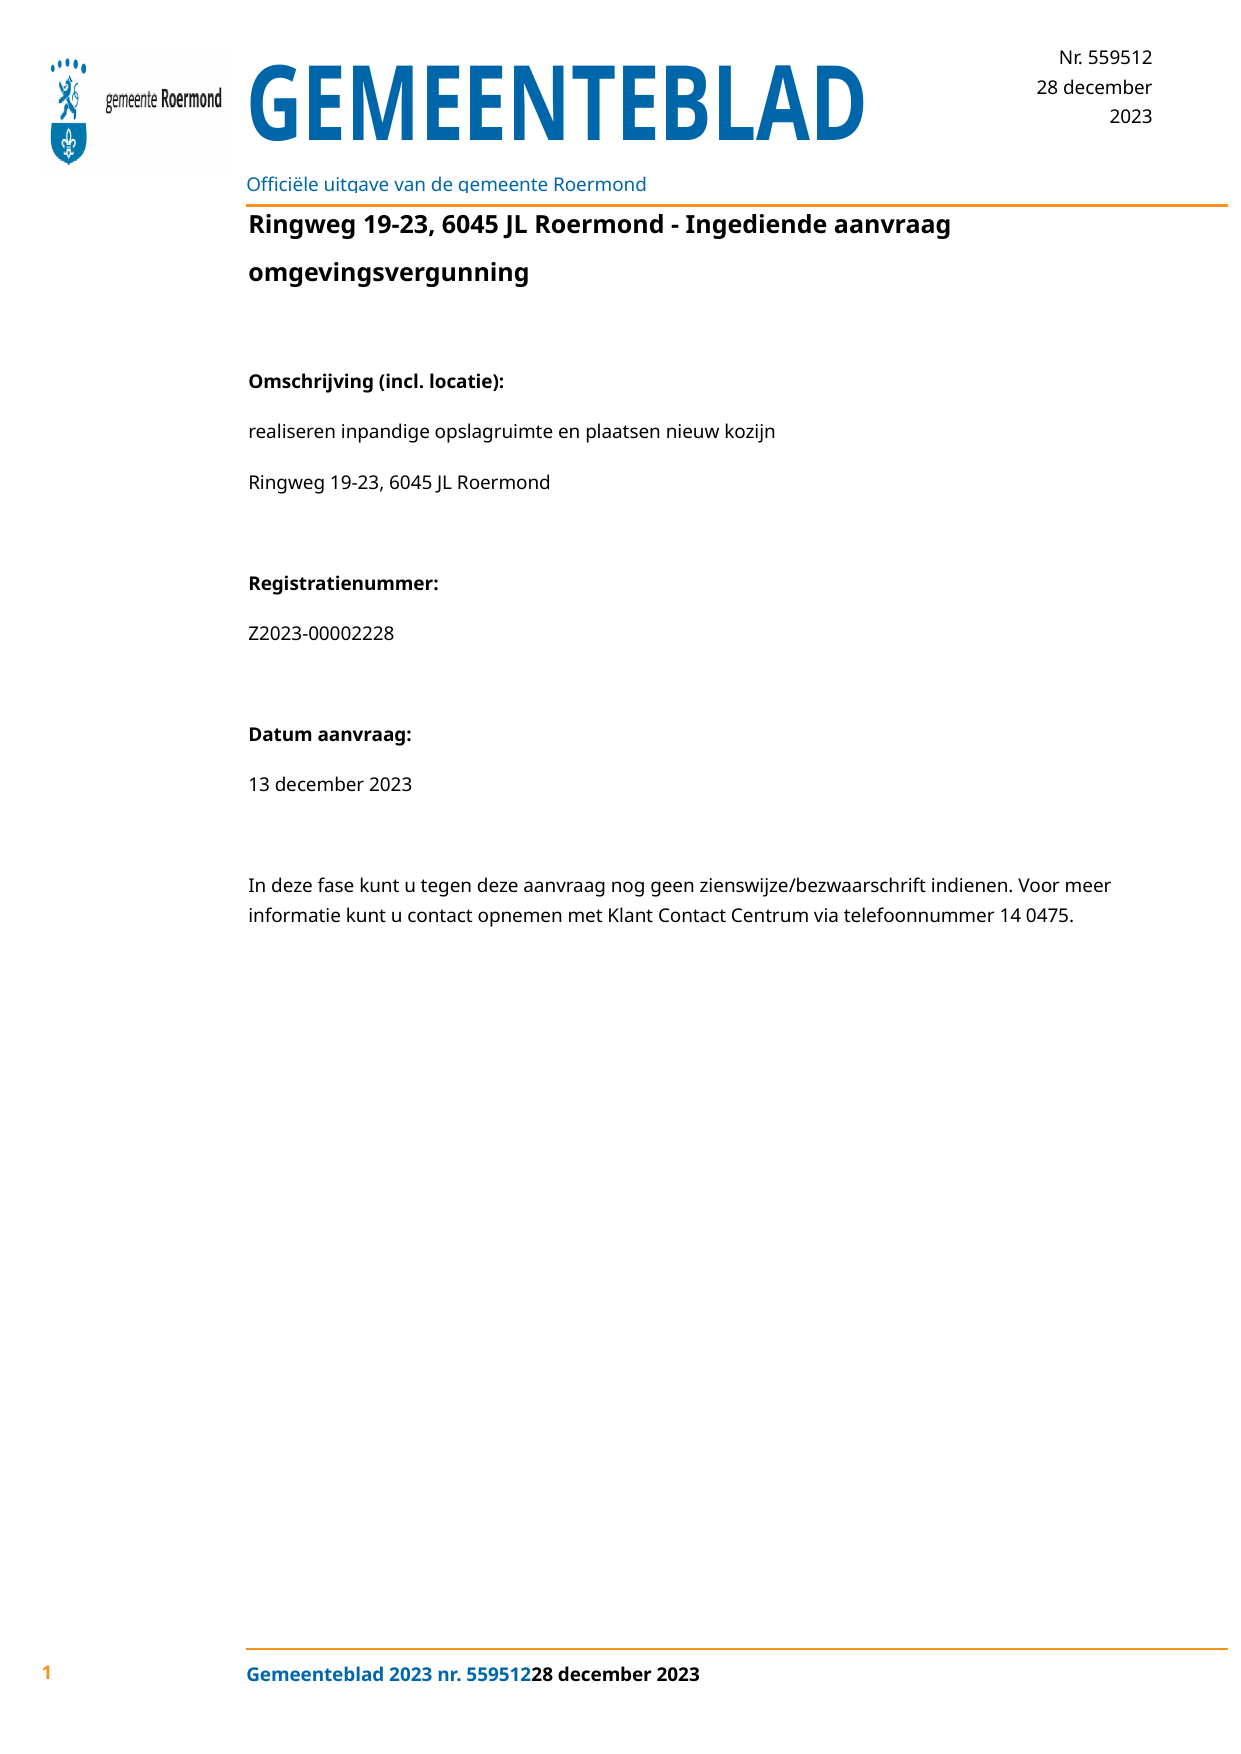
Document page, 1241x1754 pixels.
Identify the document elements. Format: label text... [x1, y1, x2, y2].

text Ringweg 19-23, 6045 JL Roermond [248, 469, 1152, 495]
text Datum aanvraag: [248, 721, 1152, 747]
picture [41, 47, 231, 172]
text Z2023-00002228 [248, 620, 1152, 646]
text Ringweg 19-23, 6045 JL Roermond - Ingediende aanvraag omgevingsvergunning [248, 207, 1152, 288]
text 13 december 2023 [248, 772, 1152, 797]
text In deze fase kunt u tegen deze aanvraag nog geen zienswijze/bezwaarschrift indienen. Voor meer informatie kunt u contact opnemen met Klant Contact Centrum via telefoonnummer 14 0475. [248, 872, 1152, 928]
text Registratienummer: [248, 570, 1152, 596]
text realiseren inpandige opslagruimte en plaatsen nieuw kozijn [248, 419, 1152, 444]
text Omschrijving (incl. locatie): [248, 368, 1152, 394]
